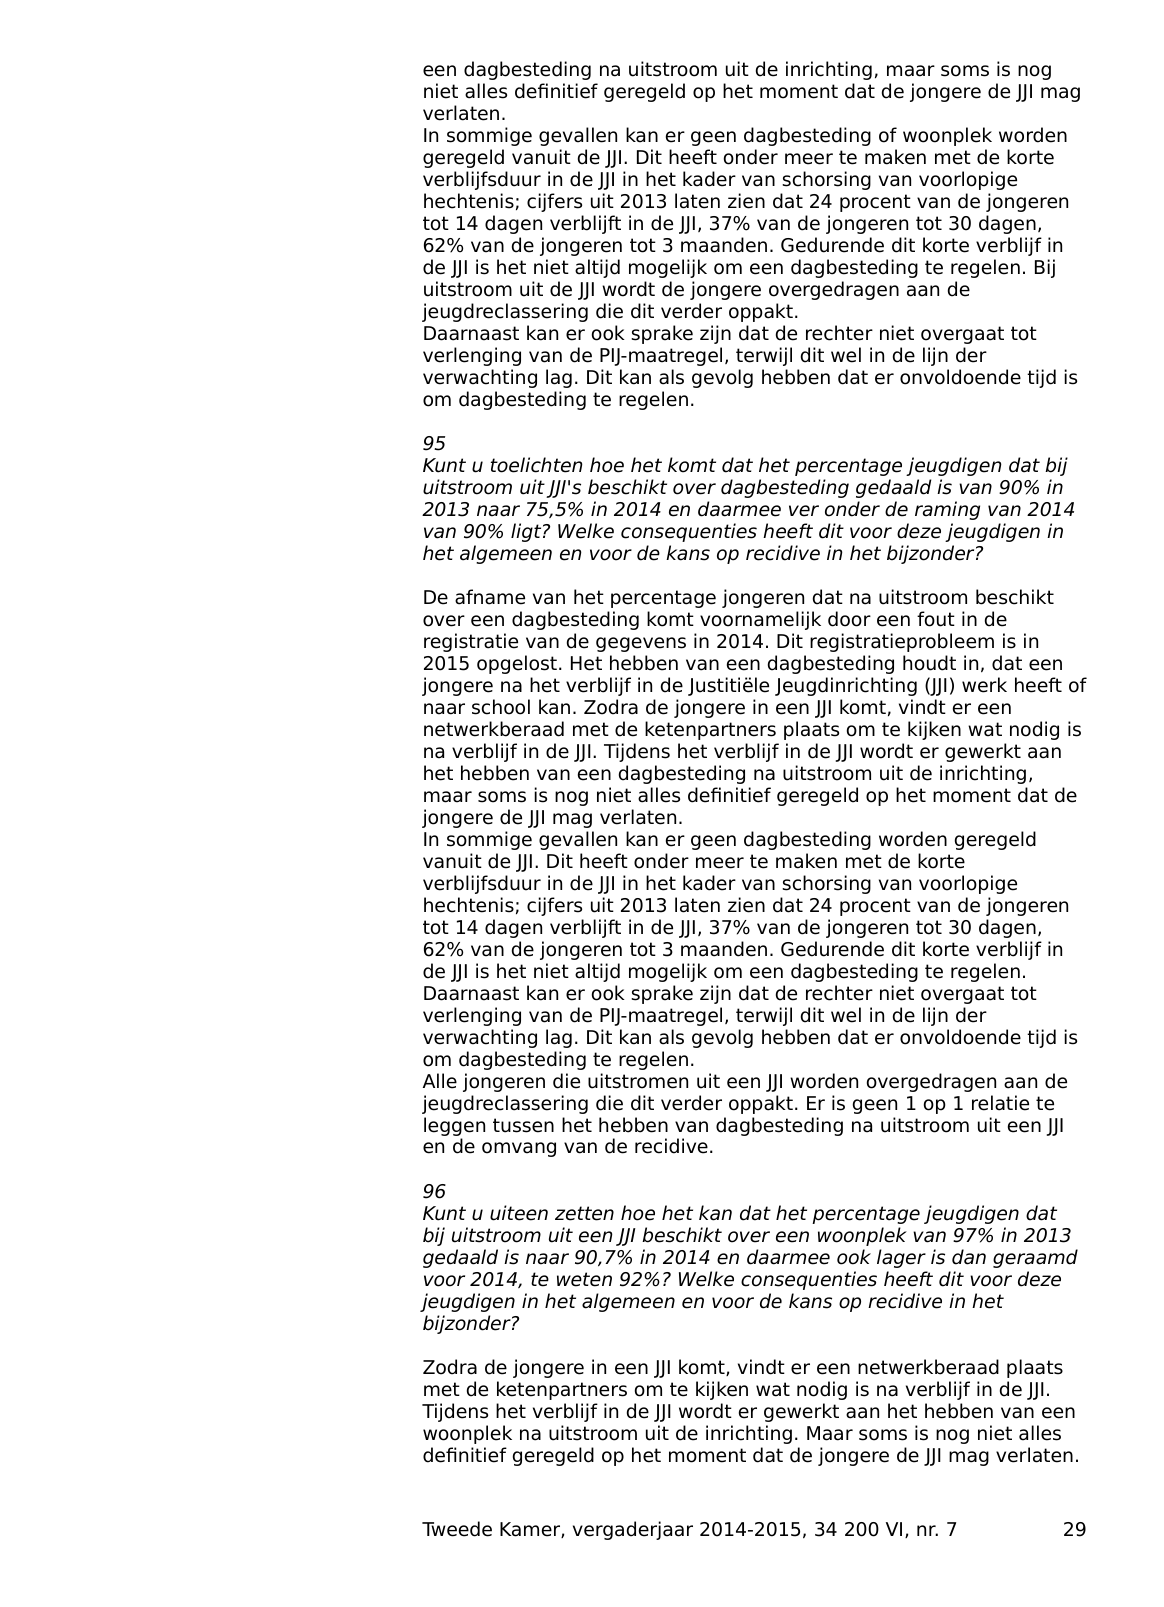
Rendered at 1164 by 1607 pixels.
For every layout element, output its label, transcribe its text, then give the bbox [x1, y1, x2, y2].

text Daarnaast kan er ook sprake zijn dat de rechter niet overgaat tot verlenging van de PIJ-maatregel, terwijl dit wel in de lijn der verwachting lag. Dit kan als gevolg hebben dat er onvoldoende tijd is om dagbesteding te regelen. [422, 323, 1087, 411]
text In sommige gevallen kan er geen dagbesteding of woonplek worden geregeld vanuit de JJI. Dit heeft onder meer te maken met de korte verblijfsduur in de JJI in het kader van schorsing van voorlopige hechtenis; cijfers uit 2013 laten zien dat 24 procent van de jongeren tot 14 dagen verblijft in de JJI, 37% van de jongeren tot 30 dagen, 62% van de jongeren tot 3 maanden. Gedurende dit korte verblijf in de JJI is het niet altijd mogelijk om een dagbesteding te regelen. Bij uitstroom uit de JJI wordt de jongere overgedragen aan de jeugdreclassering die dit verder oppakt. [422, 125, 1087, 323]
text Kunt u uiteen zetten hoe het kan dat het percentage jeugdigen dat bij uitstroom uit een JJI beschikt over een woonplek van 97% in 2013 gedaald is naar 90,7% in 2014 en daarmee ook lager is dan geraamd voor 2014, te weten 92%? Welke consequenties heeft dit voor deze jeugdigen in het algemeen en voor de kans op recidive in het bijzonder? [422, 1203, 1087, 1334]
text Kunt u toelichten hoe het komt dat het percentage jeugdigen dat bij uitstroom uit JJI's beschikt over dagbesteding gedaald is van 90% in 2013 naar 75,5% in 2014 en daarmee ver onder de raming van 2014 van 90% ligt? Welke consequenties heeft dit voor deze jeugdigen in het algemeen en voor de kans op recidive in het bijzonder? [422, 455, 1087, 565]
text 96 [422, 1181, 1087, 1203]
text 95 [422, 433, 1087, 455]
text Alle jongeren die uitstromen uit een JJI worden overgedragen aan de jeugdreclassering die dit verder oppakt. Er is geen 1 op 1 relatie te leggen tussen het hebben van dagbesteding na uitstroom uit een JJI en de omvang van de recidive. [422, 1071, 1087, 1158]
text Zodra de jongere in een JJI komt, vindt er een netwerkberaad plaats met de ketenpartners om te kijken wat nodig is na verblijf in de JJI. Tijdens het verblijf in de JJI wordt er gewerkt aan het hebben van een woonplek na uitstroom uit de inrichting. Maar soms is nog niet alles definitief geregeld op het moment dat de jongere de JJI mag verlaten. [422, 1357, 1087, 1467]
text In sommige gevallen kan er geen dagbesteding worden geregeld vanuit de JJI. Dit heeft onder meer te maken met de korte verblijfsduur in de JJI in het kader van schorsing van voorlopige hechtenis; cijfers uit 2013 laten zien dat 24 procent van de jongeren tot 14 dagen verblijft in de JJI, 37% van de jongeren tot 30 dagen, 62% van de jongeren tot 3 maanden. Gedurende dit korte verblijf in de JJI is het niet altijd mogelijk om een dagbesteding te regelen. Daarnaast kan er ook sprake zijn dat de rechter niet overgaat tot verlenging van de PIJ-maatregel, terwijl dit wel in de lijn der verwachting lag. Dit kan als gevolg hebben dat er onvoldoende tijd is om dagbesteding te regelen. [422, 829, 1087, 1071]
text een dagbesteding na uitstroom uit de inrichting, maar soms is nog niet alles definitief geregeld op het moment dat de jongere de JJI mag verlaten. [422, 59, 1087, 125]
text De afname van het percentage jongeren dat na uitstroom beschikt over een dagbesteding komt voornamelijk door een fout in de registratie van de gegevens in 2014. Dit registratieprobleem is in 2015 opgelost. Het hebben van een dagbesteding houdt in, dat een jongere na het verblijf in de Justitiële Jeugdinrichting (JJI) werk heeft of naar school kan. Zodra de jongere in een JJI komt, vindt er een netwerkberaad met de ketenpartners plaats om te kijken wat nodig is na verblijf in de JJI. Tijdens het verblijf in de JJI wordt er gewerkt aan het hebben van een dagbesteding na uitstroom uit de inrichting, maar soms is nog niet alles definitief geregeld op het moment dat de jongere de JJI mag verlaten. [422, 587, 1087, 829]
